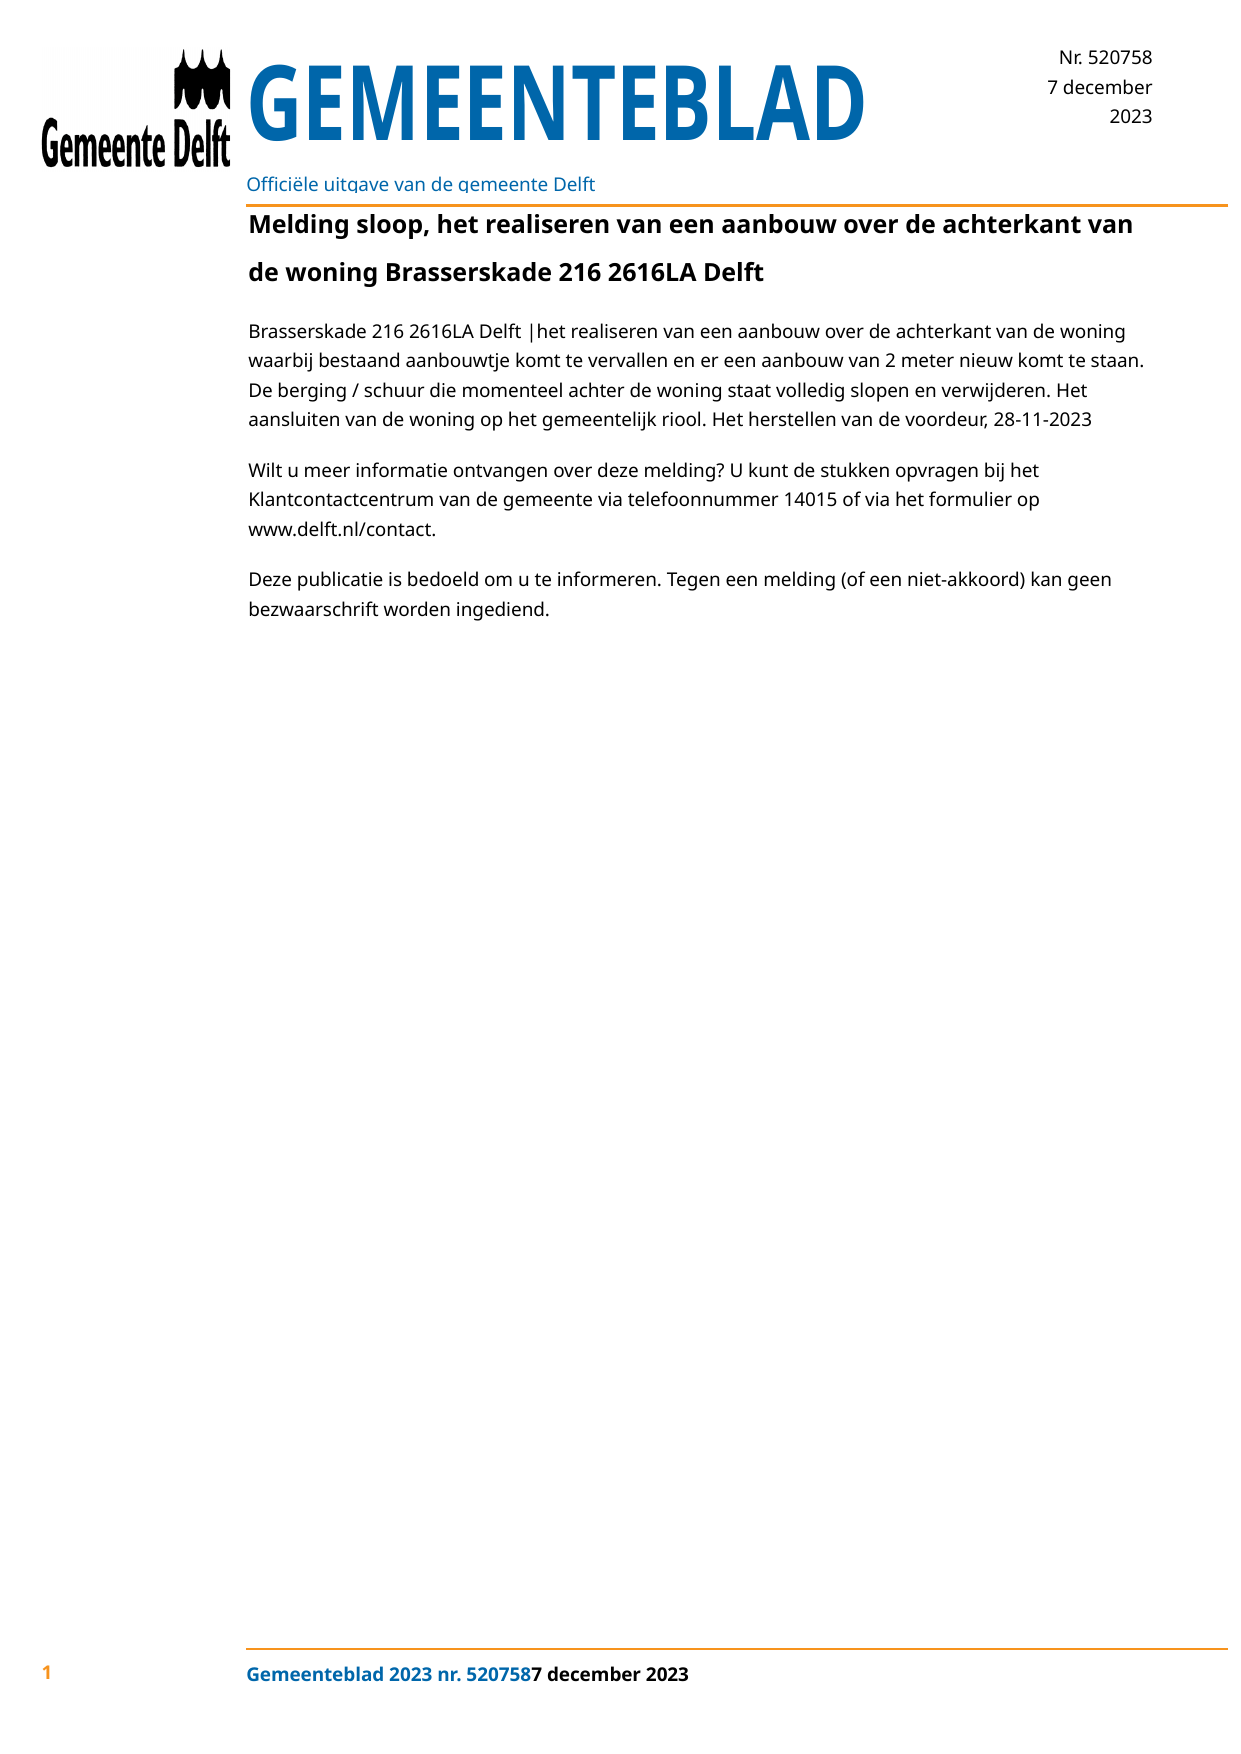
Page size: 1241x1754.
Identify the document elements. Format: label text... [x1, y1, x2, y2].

text Wilt u meer informatie ontvangen over deze melding? U kunt de stukken opvragen bij het Klantcontactcentrum van de gemeente via telefoonnummer 14015 of via het formulier op www.delft.nl/contact. [248, 457, 1152, 542]
text Brasserskade 216 2616LA Delft |het realiseren van een aanbouw over de achterkant van de woning waarbij bestaand aanbouwtje komt te vervallen en er een aanbouw van 2 meter nieuw komt te staan. De berging / schuur die momenteel achter de woning staat volledig slopen en verwijderen. Het aansluiten van de woning op het gemeentelijk riool. Het herstellen van de voordeur, 28-11-2023 [248, 318, 1152, 432]
text Melding sloop, het realiseren van een aanbouw over de achterkant van de woning Brasserskade 216 2616LA Delft [248, 207, 1152, 288]
text Deze publicatie is bedoeld om u te informeren. Tegen een melding (of een niet-akkoord) kan geen bezwaarschrift worden ingediend. [248, 567, 1152, 622]
picture [41, 47, 231, 172]
